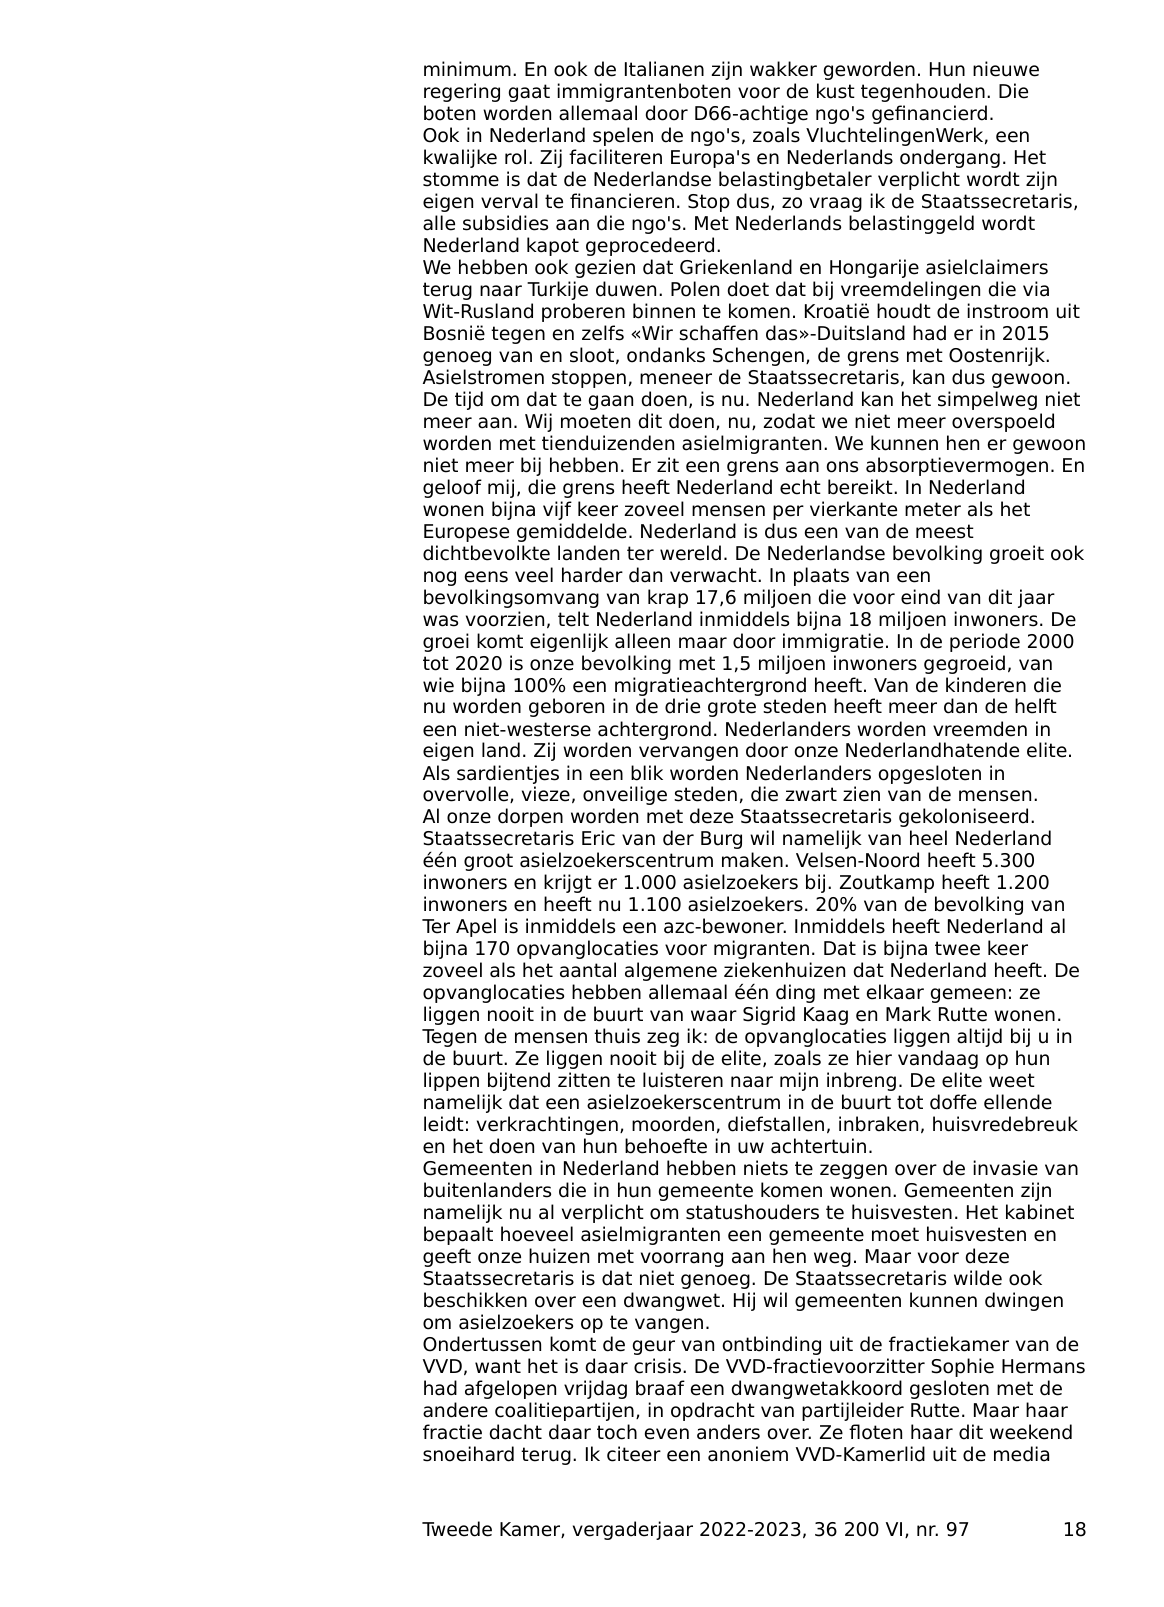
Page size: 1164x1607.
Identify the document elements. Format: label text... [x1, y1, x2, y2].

text We hebben ook gezien dat Griekenland en Hongarije asielclaimers terug naar Turkije duwen. Polen doet dat bij vreemdelingen die via Wit-Rusland proberen binnen te komen. Kroatië houdt de instroom uit Bosnië tegen en zelfs «Wir schaffen das»-Duitsland had er in 2015 genoeg van en sloot, ondanks Schengen, de grens met Oostenrijk. Asielstromen stoppen, meneer de Staatssecretaris, kan dus gewoon. [422, 257, 1087, 389]
text De tijd om dat te gaan doen, is nu. Nederland kan het simpelweg niet meer aan. Wij moeten dit doen, nu, zodat we niet meer overspoeld worden met tienduizenden asielmigranten. We kunnen hen er gewoon niet meer bij hebben. Er zit een grens aan ons absorptievermogen. En geloof mij, die grens heeft Nederland echt bereikt. In Nederland wonen bijna vijf keer zoveel mensen per vierkante meter als het Europese gemiddelde. Nederland is dus een van de meest dichtbevolkte landen ter wereld. De Nederlandse bevolking groeit ook nog eens veel harder dan verwacht. In plaats van een bevolkingsomvang van krap 17,6 miljoen die voor eind van dit jaar was voorzien, telt Nederland inmiddels bijna 18 miljoen inwoners. De groei komt eigenlijk alleen maar door immigratie. In de periode 2000 tot 2020 is onze bevolking met 1,5 miljoen inwoners gegroeid, van wie bijna 100% een migratieachtergrond heeft. Van de kinderen die nu worden geboren in de drie grote steden heeft meer dan de helft een niet-westerse achtergrond. Nederlanders worden vreemden in eigen land. Zij worden vervangen door onze Nederlandhatende elite. Als sardientjes in een blik worden Nederlanders opgesloten in overvolle, vieze, onveilige steden, die zwart zien van de mensen. [422, 389, 1087, 806]
text Al onze dorpen worden met deze Staatssecretaris gekoloniseerd. Staatssecretaris Eric van der Burg wil namelijk van heel Nederland één groot asielzoekerscentrum maken. Velsen-Noord heeft 5.300 inwoners en krijgt er 1.000 asielzoekers bij. Zoutkamp heeft 1.200 inwoners en heeft nu 1.100 asielzoekers. 20% van de bevolking van Ter Apel is inmiddels een azc-bewoner. Inmiddels heeft Nederland al bijna 170 opvanglocaties voor migranten. Dat is bijna twee keer zoveel als het aantal algemene ziekenhuizen dat Nederland heeft. De opvanglocaties hebben allemaal één ding met elkaar gemeen: ze liggen nooit in de buurt van waar Sigrid Kaag en Mark Rutte wonen. Tegen de mensen thuis zeg ik: de opvanglocaties liggen altijd bij u in de buurt. Ze liggen nooit bij de elite, zoals ze hier vandaag op hun lippen bijtend zitten te luisteren naar mijn inbreng. De elite weet namelijk dat een asielzoekerscentrum in de buurt tot doffe ellende leidt: verkrachtingen, moorden, diefstallen, inbraken, huisvredebreuk en het doen van hun behoefte in uw achtertuin. [422, 806, 1087, 1158]
text Ook in Nederland spelen de ngo's, zoals VluchtelingenWerk, een kwalijke rol. Zij faciliteren Europa's en Nederlands ondergang. Het stomme is dat de Nederlandse belastingbetaler verplicht wordt zijn eigen verval te financieren. Stop dus, zo vraag ik de Staatssecretaris, alle subsidies aan die ngo's. Met Nederlands belastinggeld wordt Nederland kapot geprocedeerd. [422, 125, 1087, 257]
text Ondertussen komt de geur van ontbinding uit de fractiekamer van de VVD, want het is daar crisis. De VVD-fractievoorzitter Sophie Hermans had afgelopen vrijdag braaf een dwangwetakkoord gesloten met de andere coalitiepartijen, in opdracht van partijleider Rutte. Maar haar fractie dacht daar toch even anders over. Ze floten haar dit weekend snoeihard terug. Ik citeer een anoniem VVD-Kamerlid uit de media [422, 1334, 1087, 1466]
text minimum. En ook de Italianen zijn wakker geworden. Hun nieuwe regering gaat immigrantenboten voor de kust tegenhouden. Die boten worden allemaal door D66-achtige ngo's gefinancierd. [422, 59, 1087, 125]
text Gemeenten in Nederland hebben niets te zeggen over de invasie van buitenlanders die in hun gemeente komen wonen. Gemeenten zijn namelijk nu al verplicht om statushouders te huisvesten. Het kabinet bepaalt hoeveel asielmigranten een gemeente moet huisvesten en geeft onze huizen met voorrang aan hen weg. Maar voor deze Staatssecretaris is dat niet genoeg. De Staatssecretaris wilde ook beschikken over een dwangwet. Hij wil gemeenten kunnen dwingen om asielzoekers op te vangen. [422, 1158, 1087, 1334]
